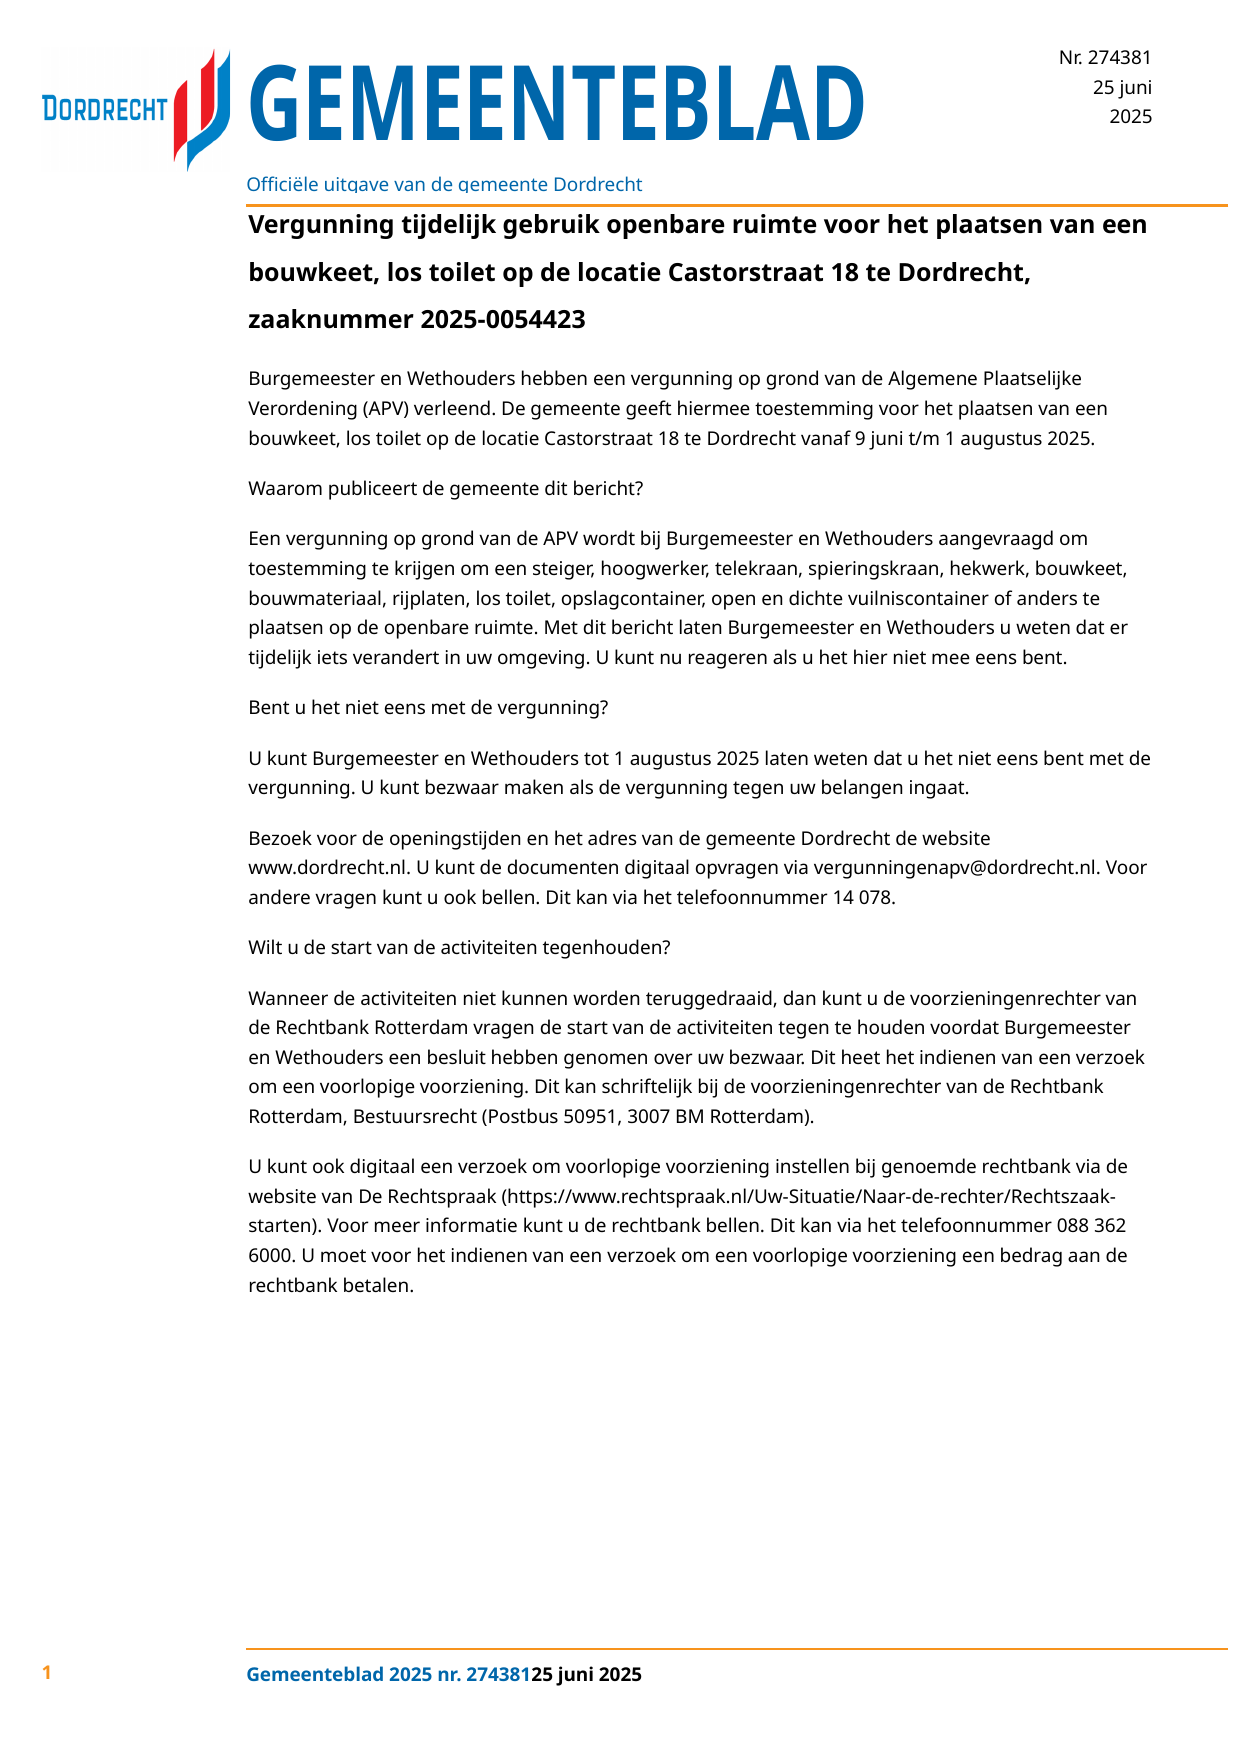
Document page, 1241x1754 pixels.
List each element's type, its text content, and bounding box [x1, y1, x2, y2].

text Waarom publiceert de gemeente dit bericht? [248, 475, 1152, 501]
text U kunt Burgemeester en Wethouders tot 1 augustus 2025 laten weten dat u het niet eens bent met de vergunning. U kunt bezwaar maken als de vergunning tegen uw belangen ingaat. [248, 745, 1152, 800]
text Bezoek voor de openingstijden en het adres van de gemeente Dordrecht de website www.dordrecht.nl. U kunt de documenten digitaal opvragen via vergunningenapv@dordrecht.nl. Voor andere vragen kunt u ook bellen. Dit kan via het telefoonnummer 14 078. [248, 825, 1152, 909]
text Een vergunning op grond van de APV wordt bij Burgemeester en Wethouders aangevraagd om toestemming te krijgen om een steiger, hoogwerker, telekraan, spieringskraan, hekwerk, bouwkeet, bouwmateriaal, rijplaten, los toilet, opslagcontainer, open en dichte vuilniscontainer of anders te plaatsen op de openbare ruimte. Met dit bericht laten Burgemeester en Wethouders u weten dat er tijdelijk iets verandert in uw omgeving. U kunt nu reageren als u het hier niet mee eens bent. [248, 526, 1152, 669]
picture [41, 47, 231, 172]
text U kunt ook digitaal een verzoek om voorlopige voorziening instellen bij genoemde rechtbank via de website van De Rechtspraak (https://www.rechtspraak.nl/Uw-Situatie/Naar-de-rechter/Rechtszaak-starten). Voor meer informatie kunt u de rechtbank bellen. Dit kan via het telefoonnummer 088 362 6000. U moet voor het indienen van een verzoek om een voorlopige voorziening een bedrag aan de rechtbank betalen. [248, 1153, 1152, 1297]
text Vergunning tijdelijk gebruik openbare ruimte voor het plaatsen van een bouwkeet, los toilet op de locatie Castorstraat 18 te Dordrecht, zaaknummer 2025-0054423 [248, 207, 1152, 336]
text Wilt u de start van de activiteiten tegenhouden? [248, 934, 1152, 960]
text Bent u het niet eens met de vergunning? [248, 694, 1152, 720]
text Wanneer de activiteiten niet kunnen worden teruggedraaid, dan kunt u de voorzieningenrechter van de Rechtbank Rotterdam vragen de start van de activiteiten tegen te houden voordat Burgemeester en Wethouders een besluit hebben genomen over uw bezwaar. Dit heet het indienen van een verzoek om een voorlopige voorziening. Dit kan schriftelijk bij de voorzieningenrechter van de Rechtbank Rotterdam, Bestuursrecht (Postbus 50951, 3007 BM Rotterdam). [248, 985, 1152, 1129]
text Burgemeester en Wethouders hebben een vergunning op grond van de Algemene Plaatselijke Verordening (APV) verleend. De gemeente geeft hiermee toestemming voor het plaatsen van een bouwkeet, los toilet op de locatie Castorstraat 18 te Dordrecht vanaf 9 juni t/m 1 augustus 2025. [248, 366, 1152, 450]
